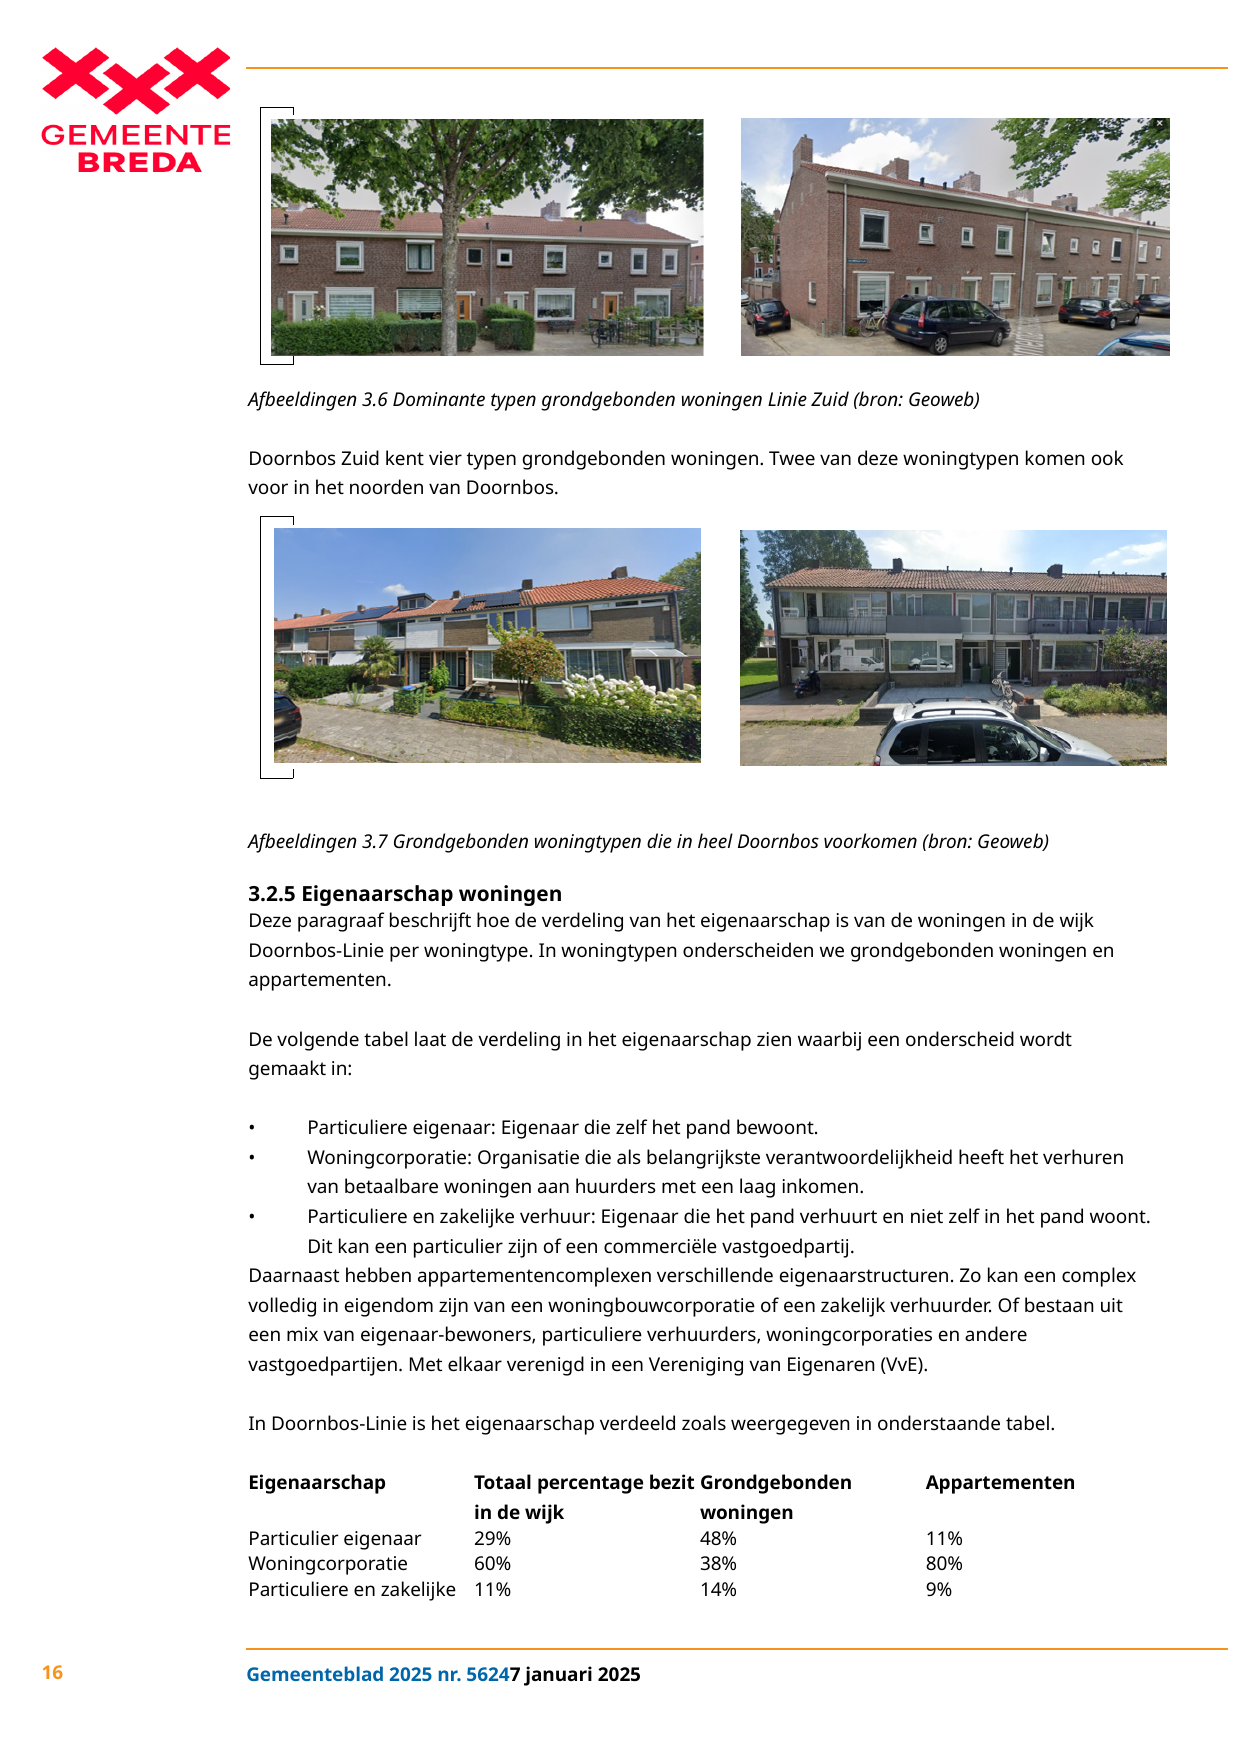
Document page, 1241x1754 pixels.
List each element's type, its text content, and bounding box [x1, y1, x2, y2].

table_header Eigenaarschap [248, 1470, 474, 1525]
picture [41, 47, 231, 172]
text Daarnaast hebben appartementencomplexen verschillende eigenaarstructuren. Zo kan een complex volledig in eigendom zijn van een woningbouwcorporatie of een zakelijk verhuurder. Of bestaan uit een mix van eigenaar-bewoners, particuliere verhuurders, woningcorporaties en andere vastgoedpartijen. Met elkaar verenigd in een Vereniging van Eigenaren (VvE). [248, 1262, 1152, 1377]
picture [268, 115, 1173, 356]
table_header Grondgebonden woningen [700, 1470, 926, 1525]
list Woningcorporatie: Organisatie die als belangrijkste verantwoordelijkheid heeft het verhuren van betaalbare woningen aan huurders met een laag inkomen. [248, 1144, 1152, 1199]
table_cell 14% [700, 1576, 926, 1602]
table_cell 38% [700, 1551, 926, 1576]
text Afbeeldingen 3.7 Grondgebonden woningtypen die in heel Doornbos voorkomen (bron: Geoweb) [248, 828, 1152, 854]
text De volgende tabel laat de verdeling in het eigenaarschap zien waarbij een onderscheid wordt gemaakt in: [248, 1026, 1152, 1081]
table_cell Particulier eigenaar [248, 1525, 474, 1551]
list Particuliere en zakelijke verhuur: Eigenaar die het pand verhuurt en niet zelf in het pand woont. Dit kan een particulier zijn of een commerciële vastgoedpartij. [248, 1203, 1152, 1258]
table_cell Particuliere en zakelijke [248, 1576, 474, 1602]
text Afbeeldingen 3.6 Dominante typen grondgebonden woningen Linie Zuid (bron: Geoweb) [248, 386, 1152, 411]
table_cell Woningcorporatie [248, 1551, 474, 1576]
table_cell 80% [926, 1551, 1152, 1576]
text In Doornbos-Linie is het eigenaarschap verdeeld zoals weergegeven in onderstaande tabel. [248, 1410, 1152, 1436]
picture [268, 525, 1173, 769]
table_cell 9% [926, 1576, 1152, 1602]
text 3.2.5 Eigenaarschap woningen [248, 879, 1152, 907]
list Particuliere eigenaar: Eigenaar die zelf het pand bewoont. [248, 1114, 1152, 1140]
text Deze paragraaf beschrijft hoe de verdeling van het eigenaarschap is van de woningen in de wijk Doornbos-Linie per woningtype. In woningtypen onderscheiden we grondgebonden woningen en appartementen. [248, 907, 1152, 992]
table_cell 60% [474, 1551, 700, 1576]
table_cell 11% [474, 1576, 700, 1602]
table_cell 29% [474, 1525, 700, 1551]
table_header Totaal percentage bezit in de wijk [474, 1470, 700, 1525]
text Doornbos Zuid kent vier typen grondgebonden woningen. Twee van deze woningtypen komen ook voor in het noorden van Doornbos. [248, 445, 1152, 500]
table_cell 48% [700, 1525, 926, 1551]
table_cell 11% [926, 1525, 1152, 1551]
table_header Appartementen [926, 1470, 1152, 1525]
